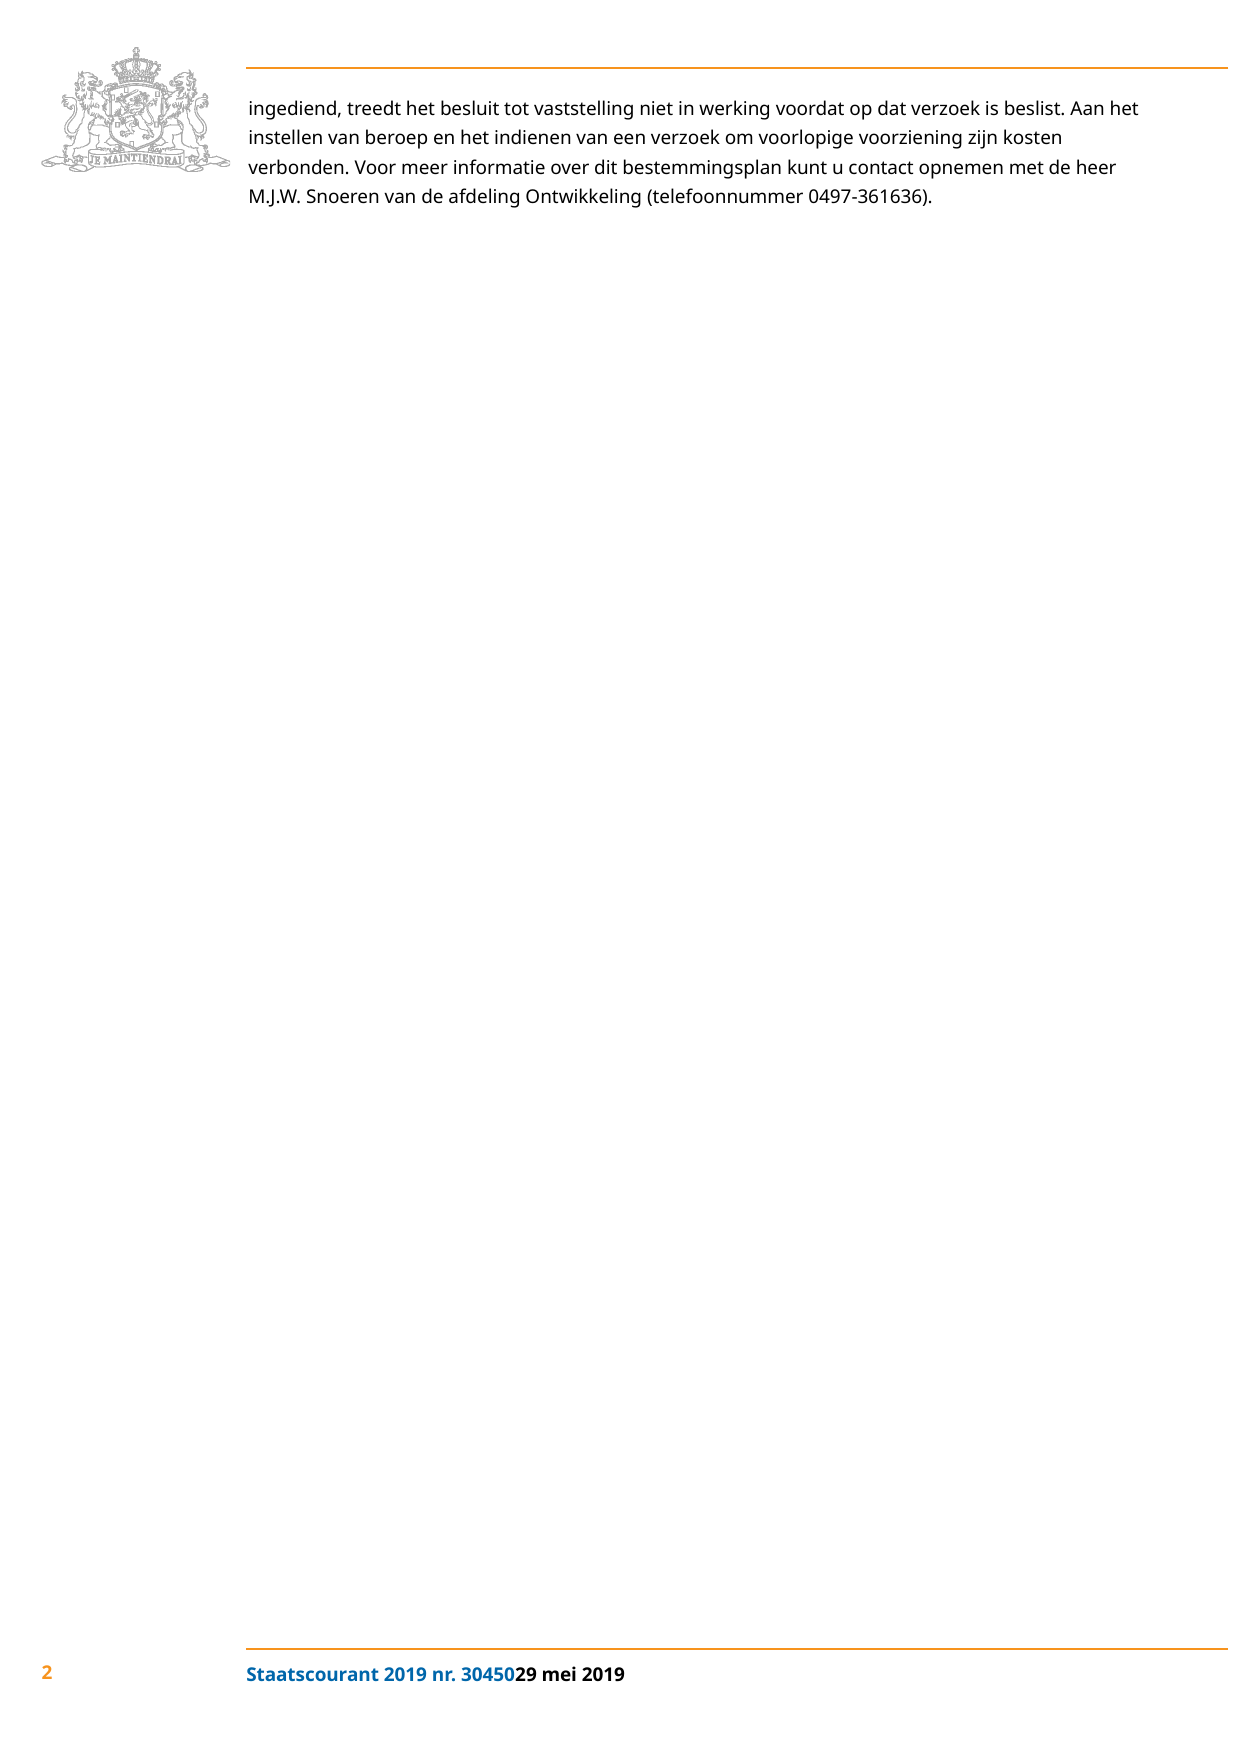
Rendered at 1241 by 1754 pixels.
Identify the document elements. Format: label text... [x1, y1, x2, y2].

text ingediend, treedt het besluit tot vaststelling niet in werking voordat op dat verzoek is beslist. Aan het instellen van beroep en het indienen van een verzoek om voorlopige voorziening zijn kosten verbonden. Voor meer informatie over dit bestemmingsplan kunt u contact opnemen met de heer M.J.W. Snoeren van de afdeling Ontwikkeling (telefoonnummer 0497-361636). [248, 95, 1152, 209]
picture [41, 47, 231, 172]
